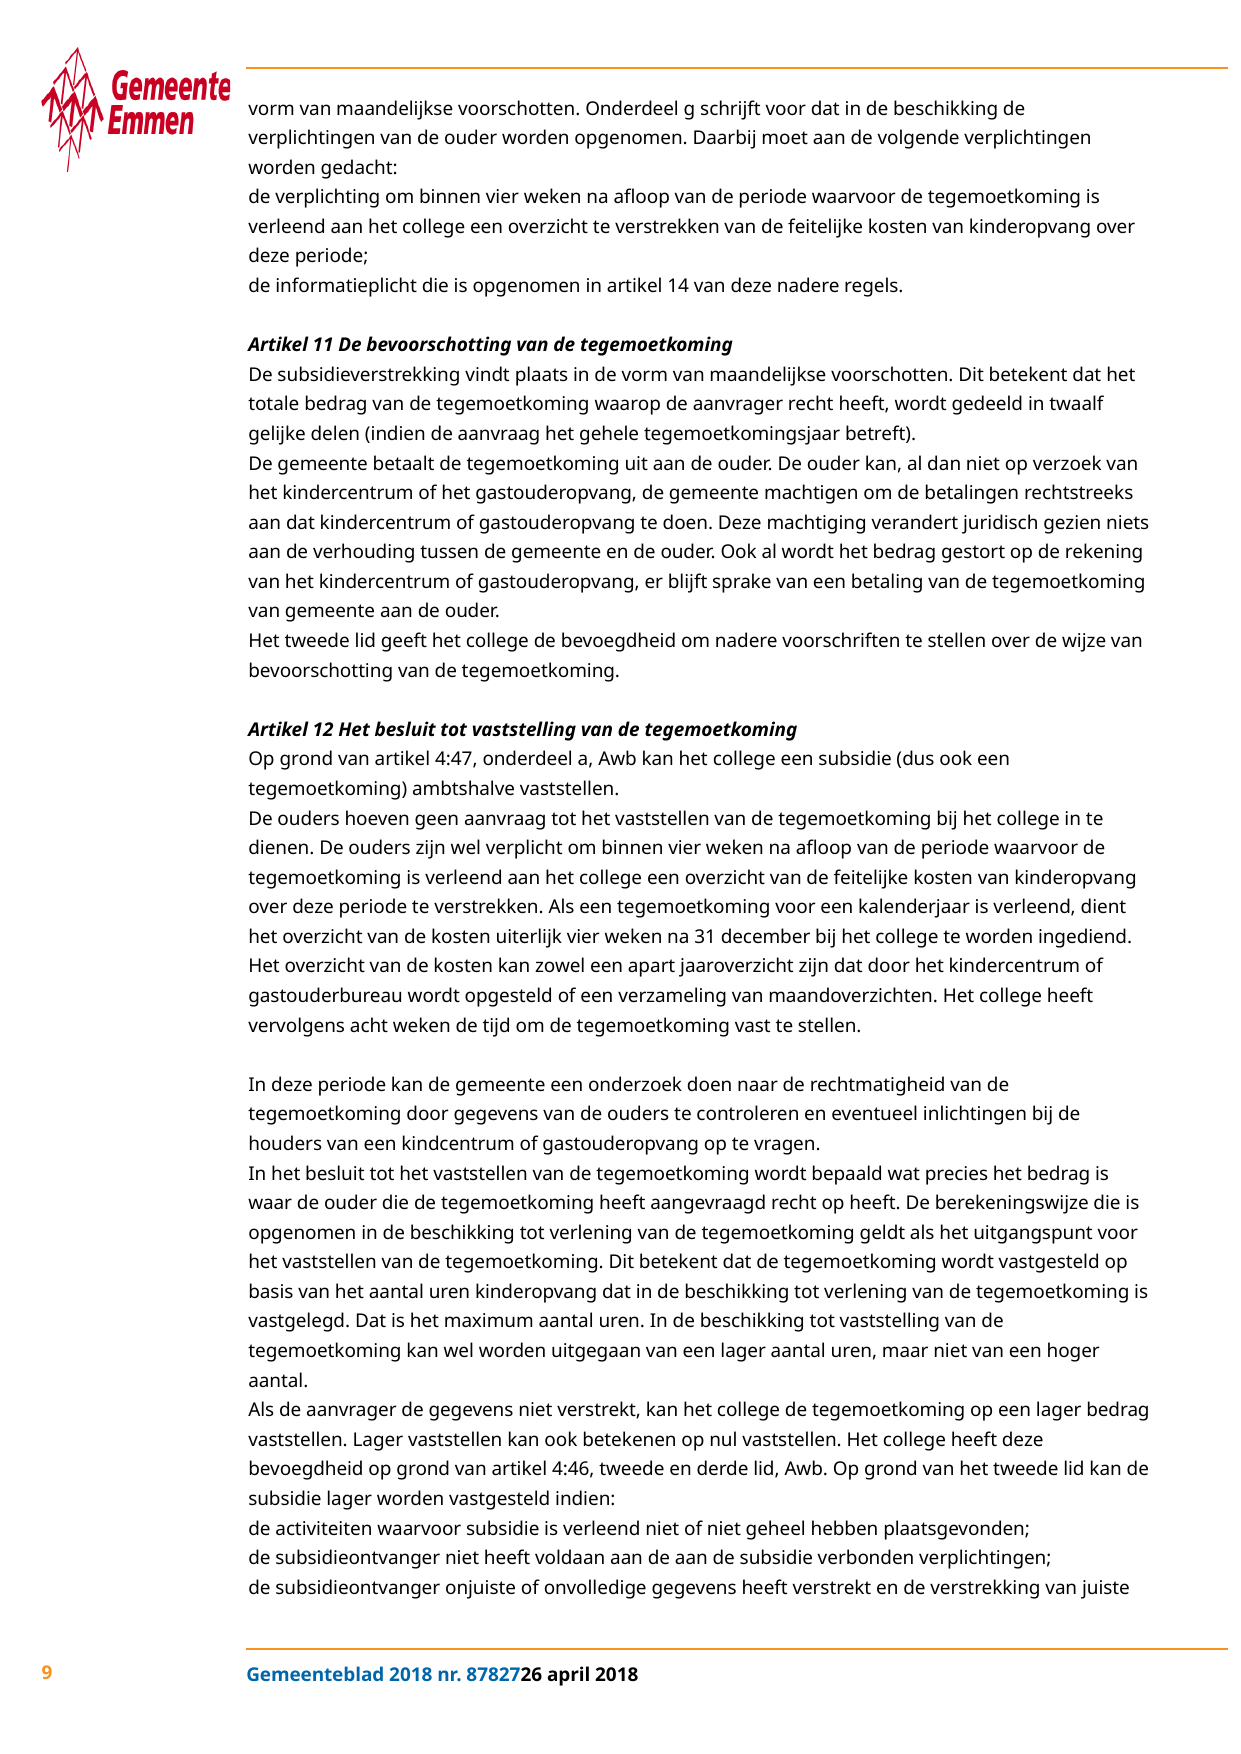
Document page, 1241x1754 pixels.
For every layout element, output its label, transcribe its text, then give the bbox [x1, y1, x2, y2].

text Artikel 12 Het besluit tot vaststelling van de tegemoetkoming [248, 716, 1152, 742]
text De gemeente betaalt de tegemoetkoming uit aan de ouder. De ouder kan, al dan niet op verzoek van het kindercentrum of het gastouderopvang, de gemeente machtigen om de betalingen rechtstreeks aan dat kindercentrum of gastouderopvang te doen. Deze machtiging verandert juridisch gezien niets aan de verhouding tussen de gemeente en de ouder. Ook al wordt het bedrag gestort op de rekening van het kindercentrum of gastouderopvang, er blijft sprake van een betaling van de tegemoetkoming van gemeente aan de ouder. [248, 450, 1152, 623]
text De ouders hoeven geen aanvraag tot het vaststellen van de tegemoetkoming bij het college in te dienen. De ouders zijn wel verplicht om binnen vier weken na afloop van de periode waarvoor de tegemoetkoming is verleend aan het college een overzicht van de feitelijke kosten van kinderopvang over deze periode te verstrekken. Als een tegemoetkoming voor een kalenderjaar is verleend, dient het overzicht van de kosten uiterlijk vier weken na 31 december bij het college te worden ingediend. Het overzicht van de kosten kan zowel een apart jaaroverzicht zijn dat door het kindercentrum of gastouderbureau wordt opgesteld of een verzameling van maandoverzichten. Het college heeft vervolgens acht weken de tijd om de tegemoetkoming vast te stellen. [248, 805, 1152, 1038]
text In het besluit tot het vaststellen van de tegemoetkoming wordt bepaald wat precies het bedrag is waar de ouder die de tegemoetkoming heeft aangevraagd recht op heeft. De berekeningswijze die is opgenomen in de beschikking tot verlening van de tegemoetkoming geldt als het uitgangspunt voor het vaststellen van de tegemoetkoming. Dit betekent dat de tegemoetkoming wordt vastgesteld op basis van het aantal uren kinderopvang dat in de beschikking tot verlening van de tegemoetkoming is vastgelegd. Dat is het maximum aantal uren. In de beschikking tot vaststelling van de tegemoetkoming kan wel worden uitgegaan van een lager aantal uren, maar niet van een hoger aantal. [248, 1160, 1152, 1393]
text Als de aanvrager de gegevens niet verstrekt, kan het college de tegemoetkoming op een lager bedrag vaststellen. Lager vaststellen kan ook betekenen op nul vaststellen. Het college heeft deze bevoegdheid op grond van artikel 4:46, tweede en derde lid, Awb. Op grond van het tweede lid kan de subsidie lager worden vastgesteld indien: [248, 1396, 1152, 1511]
picture [41, 47, 231, 172]
text de activiteiten waarvoor subsidie is verleend niet of niet geheel hebben plaatsgevonden; [248, 1515, 1152, 1541]
text vorm van maandelijkse voorschotten. Onderdeel g schrijft voor dat in de beschikking de verplichtingen van de ouder worden opgenomen. Daarbij moet aan de volgende verplichtingen worden gedacht: [248, 95, 1152, 180]
text Het tweede lid geeft het college de bevoegdheid om nadere voorschriften te stellen over de wijze van bevoorschotting van de tegemoetkoming. [248, 627, 1152, 683]
text de verplichting om binnen vier weken na afloop van de periode waarvoor de tegemoetkoming is verleend aan het college een overzicht te verstrekken van de feitelijke kosten van kinderopvang over deze periode; [248, 183, 1152, 268]
text de informatieplicht die is opgenomen in artikel 14 van deze nadere regels. [248, 272, 1152, 298]
text In deze periode kan de gemeente een onderzoek doen naar de rechtmatigheid van de tegemoetkoming door gegevens van de ouders te controleren en eventueel inlichtingen bij de houders van een kindcentrum of gastouderopvang op te vragen. [248, 1071, 1152, 1156]
text De subsidieverstrekking vindt plaats in de vorm van maandelijkse voorschotten. Dit betekent dat het totale bedrag van de tegemoetkoming waarop de aanvrager recht heeft, wordt gedeeld in twaalf gelijke delen (indien de aanvraag het gehele tegemoetkomingsjaar betreft). [248, 361, 1152, 446]
text Artikel 11 De bevoorschotting van de tegemoetkoming [248, 331, 1152, 357]
text Op grond van artikel 4:47, onderdeel a, Awb kan het college een subsidie (dus ook een tegemoetkoming) ambtshalve vaststellen. [248, 746, 1152, 801]
text de subsidieontvanger onjuiste of onvolledige gegevens heeft verstrekt en de verstrekking van juiste [248, 1574, 1152, 1600]
text de subsidieontvanger niet heeft voldaan aan de aan de subsidie verbonden verplichtingen; [248, 1544, 1152, 1570]
